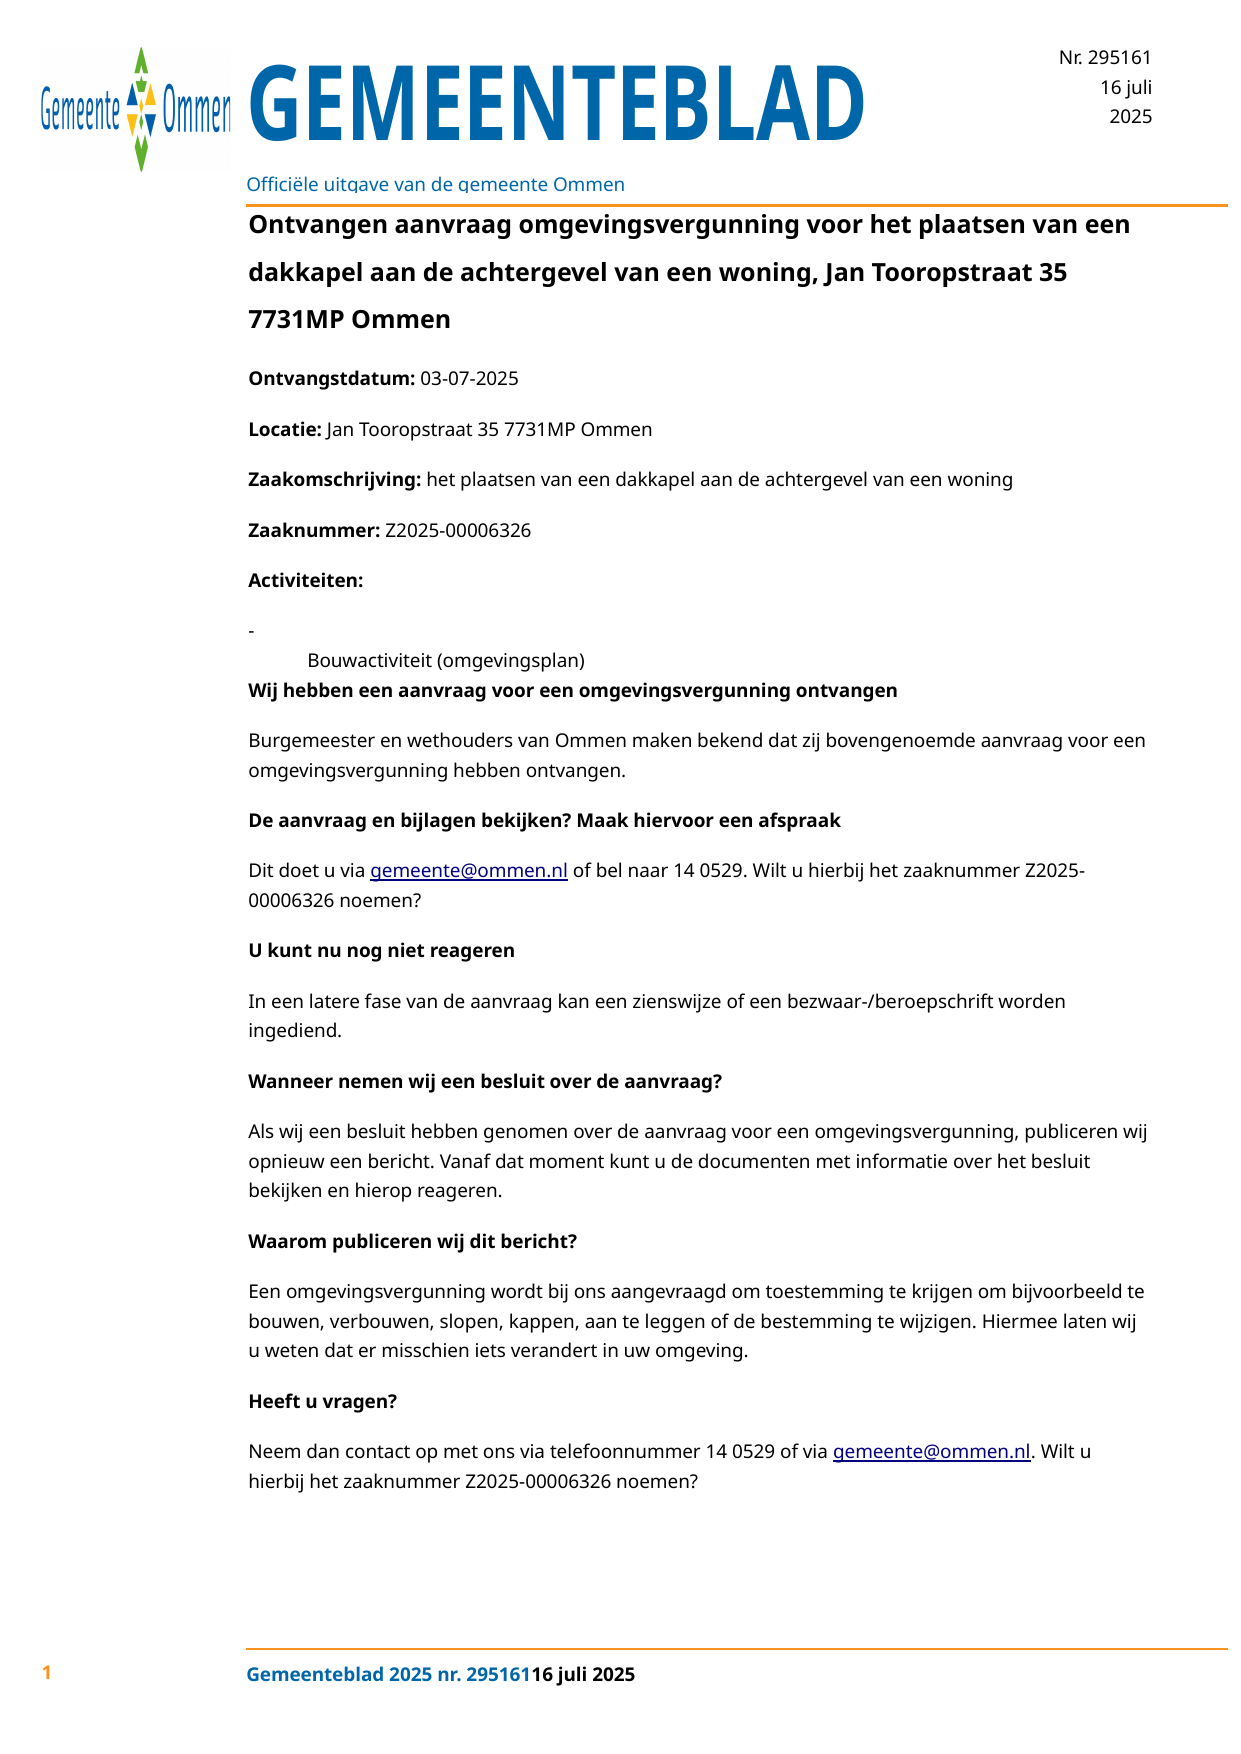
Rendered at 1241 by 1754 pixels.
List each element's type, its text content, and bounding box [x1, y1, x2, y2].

text Waarom publiceren wij dit bericht? [248, 1228, 1152, 1254]
text Neem dan contact op met ons via telefoonnummer 14 0529 of via gemeente@ommen.nl. Wilt u hierbij het zaaknummer Z2025-00006326 noemen? [248, 1438, 1152, 1494]
text U kunt nu nog niet reageren [248, 938, 1152, 963]
text Activiteiten: [248, 567, 1152, 593]
text Dit doet u via gemeente@ommen.nl of bel naar 14 0529. Wilt u hierbij het zaaknummer Z2025-00006326 noemen? [248, 858, 1152, 913]
text In een latere fase van de aanvraag kan een zienswijze of een bezwaar-/beroepschrift worden ingediend. [248, 988, 1152, 1043]
text Zaaknummer: Z2025-00006326 [248, 517, 1152, 542]
list Bouwactiviteit (omgevingsplan) [248, 647, 1152, 673]
text Burgemeester en wethouders van Ommen maken bekend dat zij bovengenoemde aanvraag voor een omgevingsvergunning hebben ontvangen. [248, 727, 1152, 782]
text Ontvangstdatum: 03-07-2025 [248, 366, 1152, 391]
text Ontvangen aanvraag omgevingsvergunning voor het plaatsen van een dakkapel aan de achtergevel van een woning, Jan Tooropstraat 35 7731MP Ommen [248, 207, 1152, 336]
text Een omgevingsvergunning wordt bij ons aangevraagd om toestemming te krijgen om bijvoorbeeld te bouwen, verbouwen, slopen, kappen, aan te leggen of de bestemming te wijzigen. Hiermee laten wij u weten dat er misschien iets verandert in uw omgeving. [248, 1278, 1152, 1363]
text Zaakomschrijving: het plaatsen van een dakkapel aan de achtergevel van een woning [248, 466, 1152, 492]
text De aanvraag en bijlagen bekijken? Maak hiervoor een afspraak [248, 807, 1152, 833]
text Heeft u vragen? [248, 1388, 1152, 1414]
text Locatie: Jan Tooropstraat 35 7731MP Ommen [248, 416, 1152, 442]
text Als wij een besluit hebben genomen over de aanvraag voor een omgevingsvergunning, publiceren wij opnieuw een bericht. Vanaf dat moment kunt u de documenten met informatie over het besluit bekijken en hierop reageren. [248, 1118, 1152, 1203]
text Wanneer nemen wij een besluit over de aanvraag? [248, 1068, 1152, 1094]
text Wij hebben een aanvraag voor een omgevingsvergunning ontvangen [248, 677, 1152, 702]
picture [41, 47, 231, 172]
